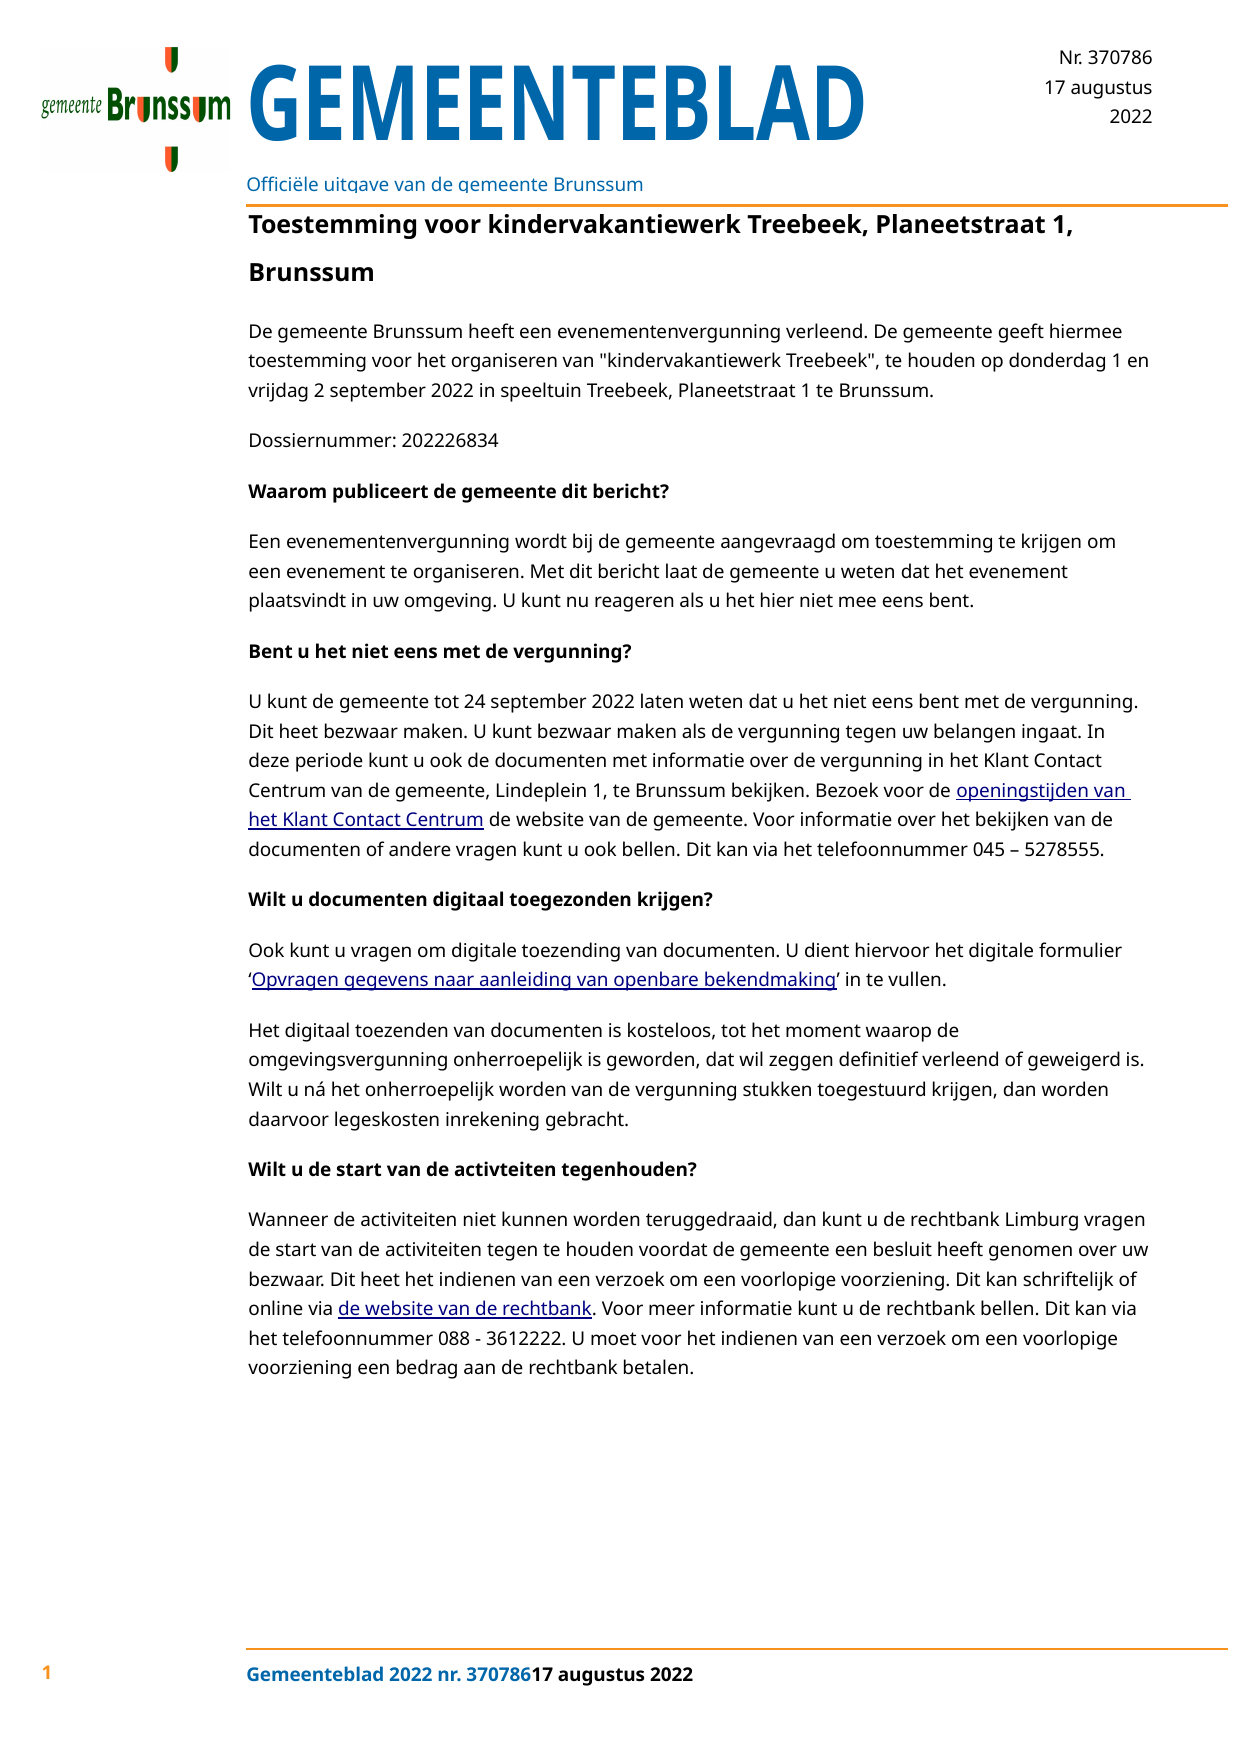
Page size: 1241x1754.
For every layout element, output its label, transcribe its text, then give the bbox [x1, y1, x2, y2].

text Wanneer de activiteiten niet kunnen worden teruggedraaid, dan kunt u de rechtbank Limburg vragen de start van de activiteiten tegen te houden voordat de gemeente een besluit heeft genomen over uw bezwaar. Dit heet het indienen van een verzoek om een voorlopige voorziening. Dit kan schriftelijk of online via de website van de rechtbank. Voor meer informatie kunt u de rechtbank bellen. Dit kan via het telefoonnummer 088 - 3612222. U moet voor het indienen van een verzoek om een voorlopige voorziening een bedrag aan de rechtbank betalen. [248, 1207, 1152, 1380]
text Waarom publiceert de gemeente dit bericht? [248, 478, 1152, 504]
text Bent u het niet eens met de vergunning? [248, 638, 1152, 664]
text Een evenementenvergunning wordt bij de gemeente aangevraagd om toestemming te krijgen om een evenement te organiseren. Met dit bericht laat de gemeente u weten dat het evenement plaatsvindt in uw omgeving. U kunt nu reageren als u het hier niet mee eens bent. [248, 528, 1152, 613]
text U kunt de gemeente tot 24 september 2022 laten weten dat u het niet eens bent met de vergunning. Dit heet bezwaar maken. U kunt bezwaar maken als de vergunning tegen uw belangen ingaat. In deze periode kunt u ook de documenten met informatie over de vergunning in het Klant Contact Centrum van de gemeente, Lindeplein 1, te Brunssum bekijken. Bezoek voor de openingstijden van het Klant Contact Centrum de website van de gemeente. Voor informatie over het bekijken van de documenten of andere vragen kunt u ook bellen. Dit kan via het telefoonnummer 045 – 5278555. [248, 688, 1152, 862]
text Wilt u de start van de activteiten tegenhouden? [248, 1156, 1152, 1182]
text Wilt u documenten digitaal toegezonden krijgen? [248, 887, 1152, 912]
picture [41, 47, 231, 172]
text Ook kunt u vragen om digitale toezending van documenten. U dient hiervoor het digitale formulier ‘Opvragen gegevens naar aanleiding van openbare bekendmaking’ in te vullen. [248, 937, 1152, 992]
text Het digitaal toezenden van documenten is kosteloos, tot het moment waarop de omgevingsvergunning onherroepelijk is geworden, dat wil zeggen definitief verleend of geweigerd is. Wilt u ná het onherroepelijk worden van de vergunning stukken toegestuurd krijgen, dan worden daarvoor legeskosten inrekening gebracht. [248, 1017, 1152, 1132]
text Dossiernummer: 202226834 [248, 427, 1152, 453]
text De gemeente Brunssum heeft een evenementenvergunning verleend. De gemeente geeft hiermee toestemming voor het organiseren van "kindervakantiewerk Treebeek", te houden op donderdag 1 en vrijdag 2 september 2022 in speeltuin Treebeek, Planeetstraat 1 te Brunssum. [248, 318, 1152, 403]
text Toestemming voor kindervakantiewerk Treebeek, Planeetstraat 1, Brunssum [248, 207, 1152, 288]
